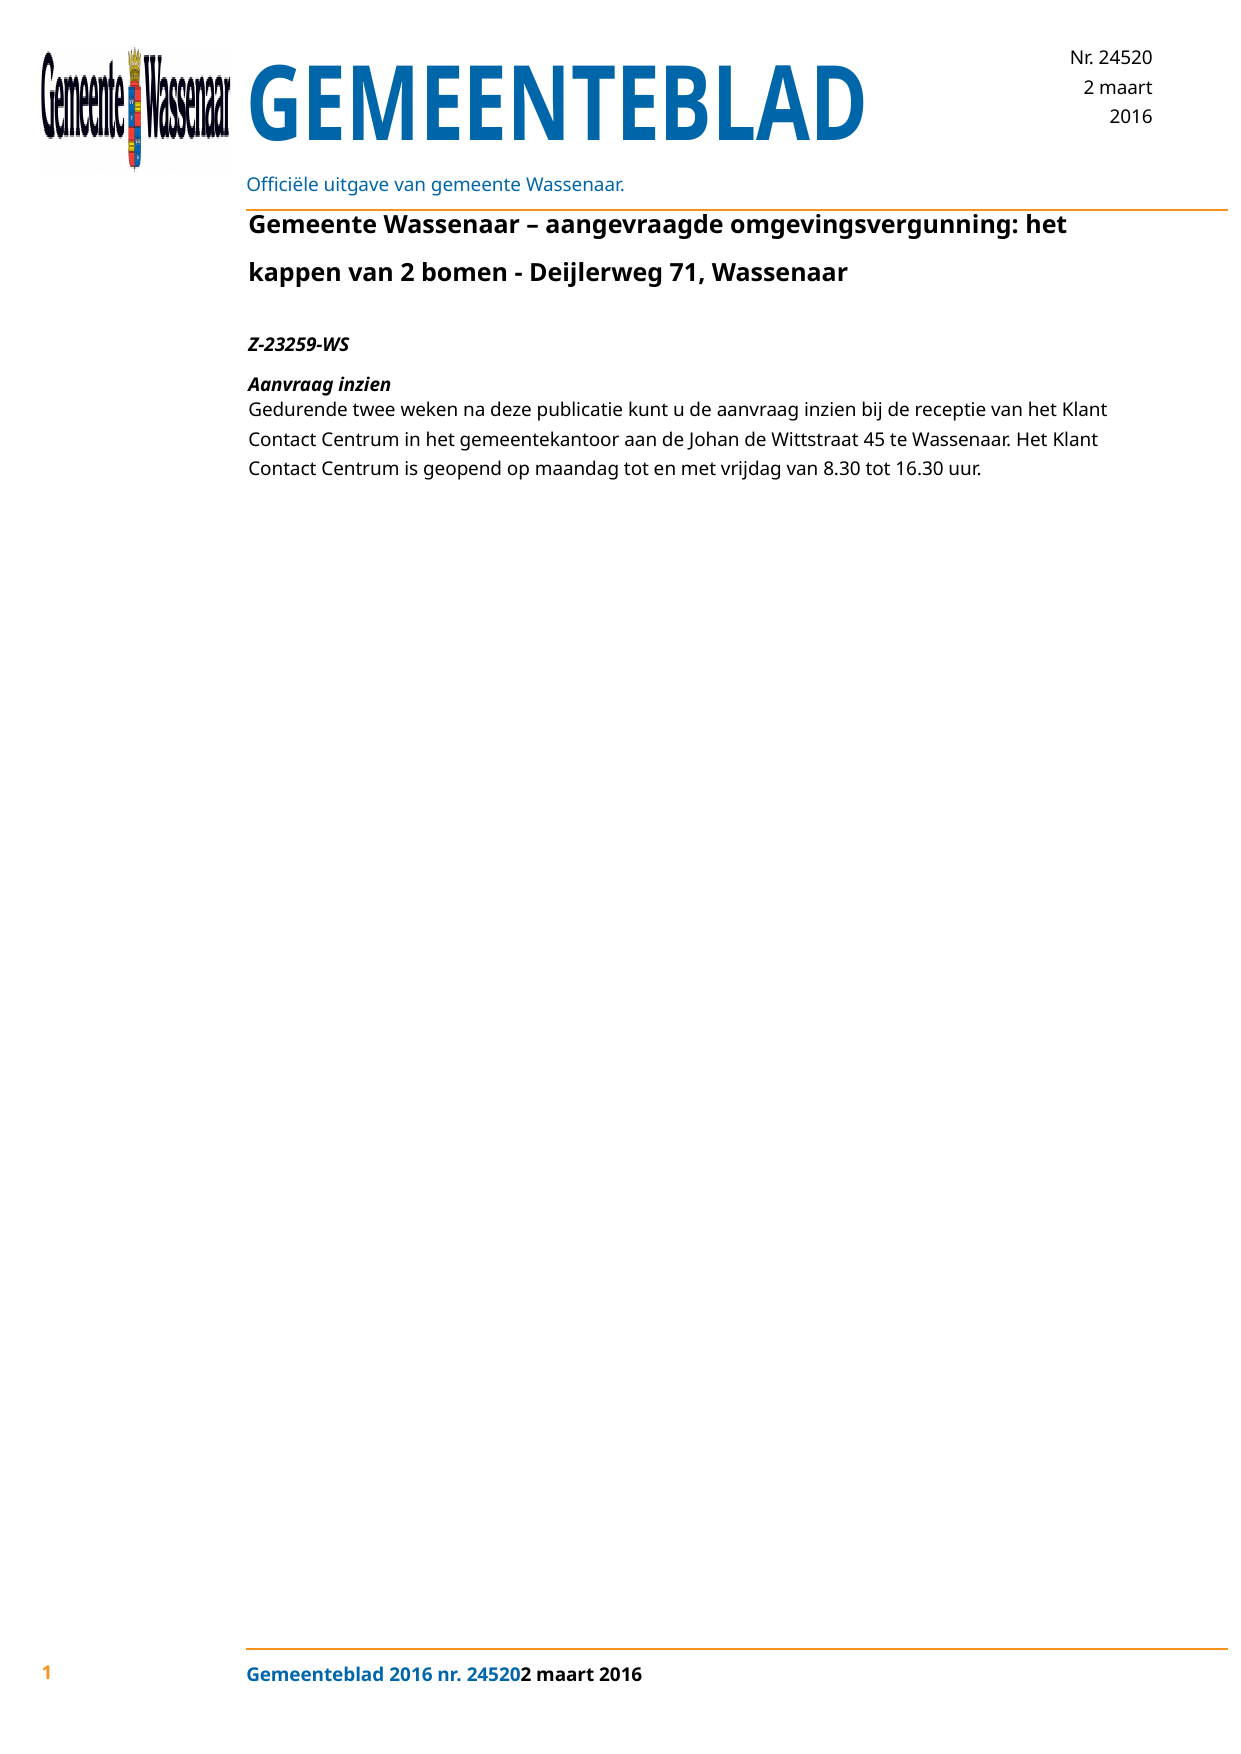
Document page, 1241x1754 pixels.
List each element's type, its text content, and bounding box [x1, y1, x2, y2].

picture [41, 47, 231, 172]
text Gedurende twee weken na deze publicatie kunt u de aanvraag inzien bij de receptie van het Klant Contact Centrum in het gemeentekantoor aan de Johan de Wittstraat 45 te Wassenaar. Het Klant Contact Centrum is geopend op maandag tot en met vrijdag van 8.30 tot 16.30 uur. [248, 396, 1152, 481]
text Aanvraag inzien [248, 371, 1152, 396]
text Gemeente Wassenaar – aangevraagde omgevingsvergunning: het kappen van 2 bomen - Deijlerweg 71, Wassenaar [248, 211, 1152, 288]
text Z-23259-WS [248, 331, 1152, 357]
